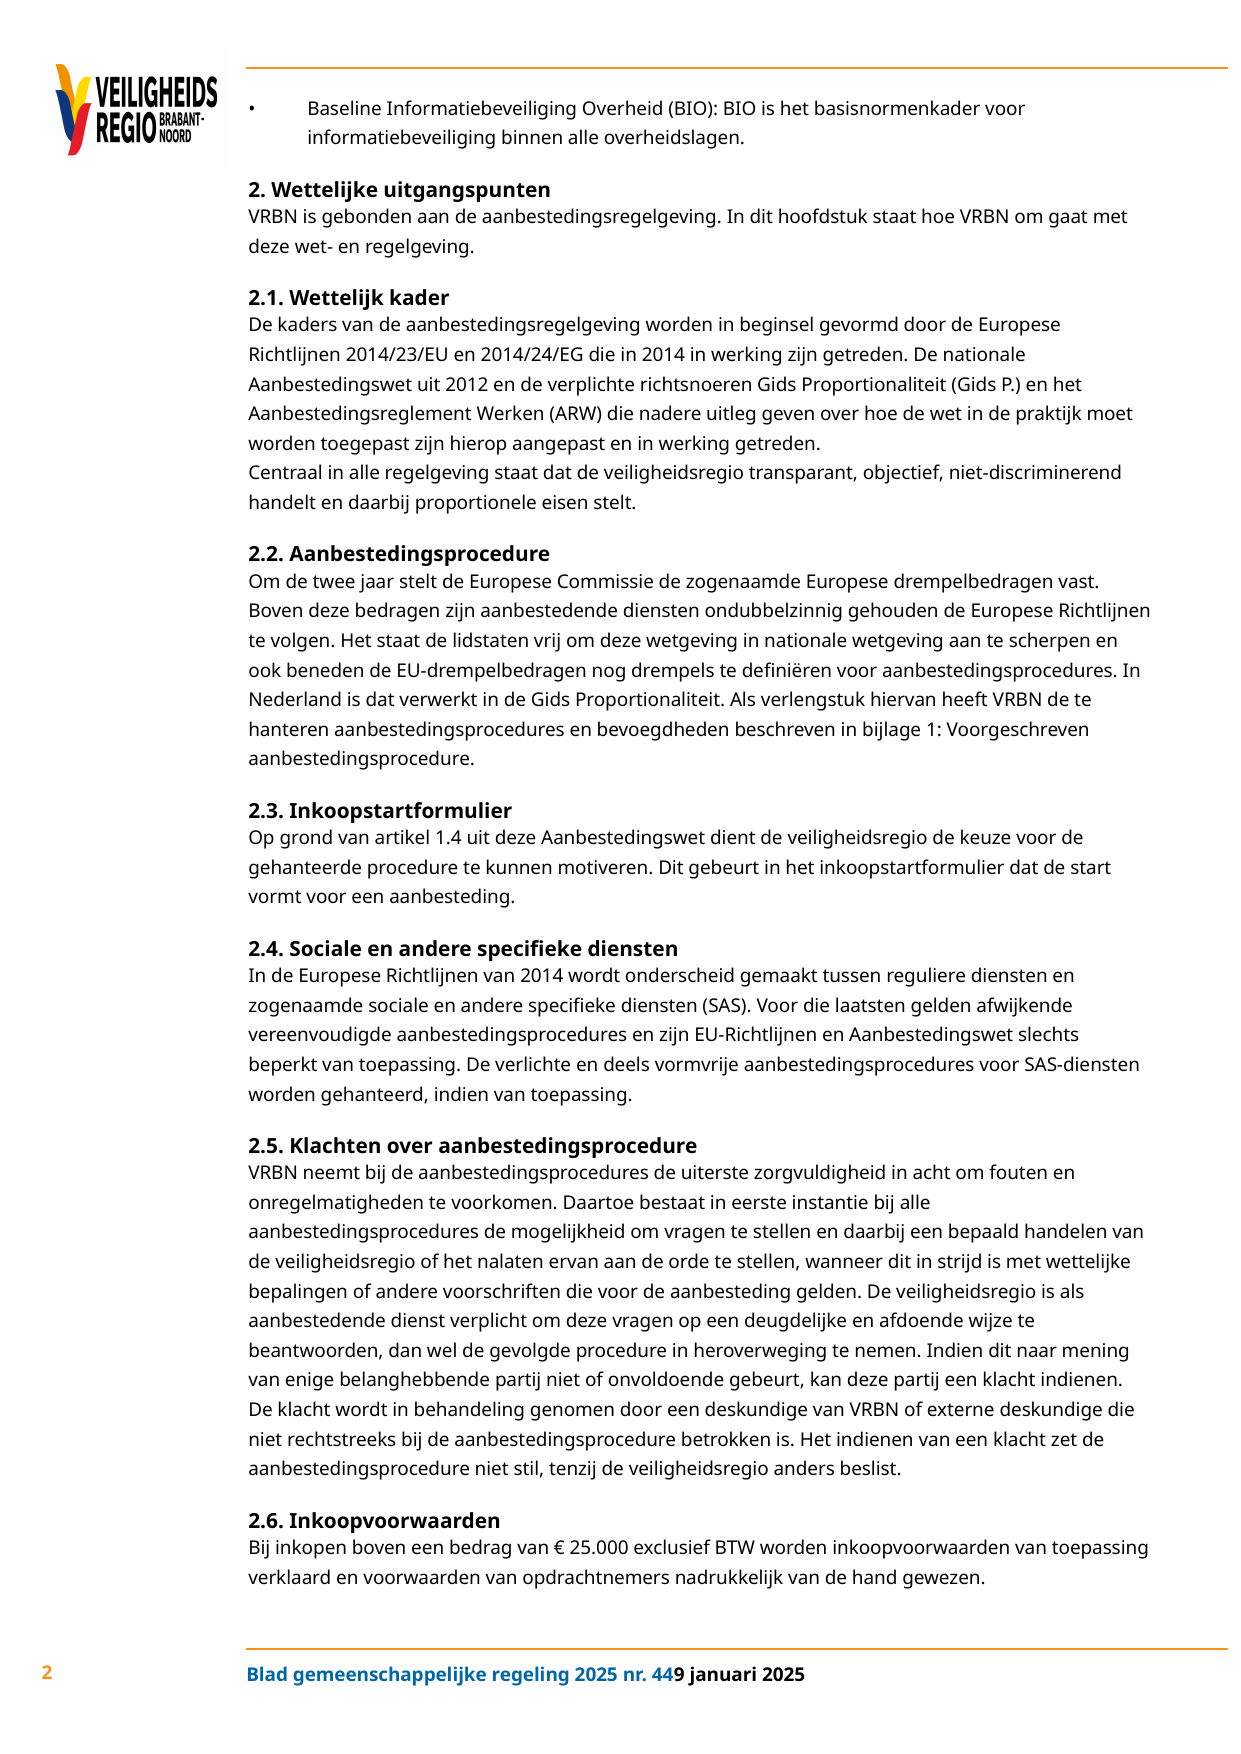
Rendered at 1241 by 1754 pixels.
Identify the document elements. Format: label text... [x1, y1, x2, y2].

text Om de twee jaar stelt de Europese Commissie de zogenaamde Europese drempelbedragen vast. Boven deze bedragen zijn aanbestedende diensten ondubbelzinnig gehouden de Europese Richtlijnen te volgen. Het staat de lidstaten vrij om deze wetgeving in nationale wetgeving aan te scherpen en ook beneden de EU-drempelbedragen nog drempels te definiëren voor aanbestedingsprocedures. In Nederland is dat verwerkt in de Gids Proportionaliteit. Als verlengstuk hiervan heeft VRBN de te hanteren aanbestedingsprocedures en bevoegdheden beschreven in bijlage 1: Voorgeschreven aanbestedingsprocedure. [248, 568, 1152, 771]
text 2.3. Inkoopstartformulier [248, 796, 1152, 824]
text Bij inkopen boven een bedrag van € 25.000 exclusief BTW worden inkoopvoorwaarden van toepassing verklaard en voorwaarden van opdrachtnemers nadrukkelijk van de hand gewezen. [248, 1534, 1152, 1589]
text 2. Wettelijke uitgangspunten [248, 175, 1152, 203]
text Op grond van artikel 1.4 uit deze Aanbestedingswet dient de veiligheidsregio de keuze voor de gehanteerde procedure te kunnen motiveren. Dit gebeurt in het inkoopstartformulier dat de start vormt voor een aanbesteding. [248, 824, 1152, 909]
text VRBN is gebonden aan de aanbestedingsregelgeving. In dit hoofdstuk staat hoe VRBN om gaat met deze wet- en regelgeving. [248, 203, 1152, 258]
text De klacht wordt in behandeling genomen door een deskundige van VRBN of externe deskundige die niet rechtstreeks bij de aanbestedingsprocedure betrokken is. Het indienen van een klacht zet de aanbestedingsprocedure niet stil, tenzij de veiligheidsregio anders beslist. [248, 1396, 1152, 1481]
text Centraal in alle regelgeving staat dat de veiligheidsregio transparant, objectief, niet-discriminerend handelt en daarbij proportionele eisen stelt. [248, 459, 1152, 515]
text 2.1. Wettelijk kader [248, 283, 1152, 312]
list Baseline Informatiebeveiliging Overheid (BIO): BIO is het basisnormenkader voor informatiebeveiliging binnen alle overheidslagen. [248, 95, 1152, 150]
text 2.5. Klachten over aanbestedingsprocedure [248, 1131, 1152, 1159]
picture [41, 47, 231, 172]
text In de Europese Richtlijnen van 2014 wordt onderscheid gemaakt tussen reguliere diensten en zogenaamde sociale en andere specifieke diensten (SAS). Voor die laatsten gelden afwijkende vereenvoudigde aanbestedingsprocedures en zijn EU-Richtlijnen en Aanbestedingswet slechts beperkt van toepassing. De verlichte en deels vormvrije aanbestedingsprocedures voor SAS-diensten worden gehanteerd, indien van toepassing. [248, 962, 1152, 1106]
text 2.6. Inkoopvoorwaarden [248, 1506, 1152, 1534]
text 2.2. Aanbestedingsprocedure [248, 539, 1152, 568]
text VRBN neemt bij de aanbestedingsprocedures de uiterste zorgvuldigheid in acht om fouten en onregelmatigheden te voorkomen. Daartoe bestaat in eerste instantie bij alle aanbestedingsprocedures de mogelijkheid om vragen te stellen en daarbij een bepaald handelen van de veiligheidsregio of het nalaten ervan aan de orde te stellen, wanneer dit in strijd is met wettelijke bepalingen of andere voorschriften die voor de aanbesteding gelden. De veiligheidsregio is als aanbestedende dienst verplicht om deze vragen op een deugdelijke en afdoende wijze te beantwoorden, dan wel de gevolgde procedure in heroverweging te nemen. Indien dit naar mening van enige belanghebbende partij niet of onvoldoende gebeurt, kan deze partij een klacht indienen. [248, 1159, 1152, 1392]
text 2.4. Sociale en andere specifieke diensten [248, 934, 1152, 962]
text De kaders van de aanbestedingsregelgeving worden in beginsel gevormd door de Europese Richtlijnen 2014/23/EU en 2014/24/EG die in 2014 in werking zijn getreden. De nationale Aanbestedingswet uit 2012 en de verplichte richtsnoeren Gids Proportionaliteit (Gids P.) en het Aanbestedingsreglement Werken (ARW) die nadere uitleg geven over hoe de wet in de praktijk moet worden toegepast zijn hierop aangepast en in werking getreden. [248, 312, 1152, 456]
